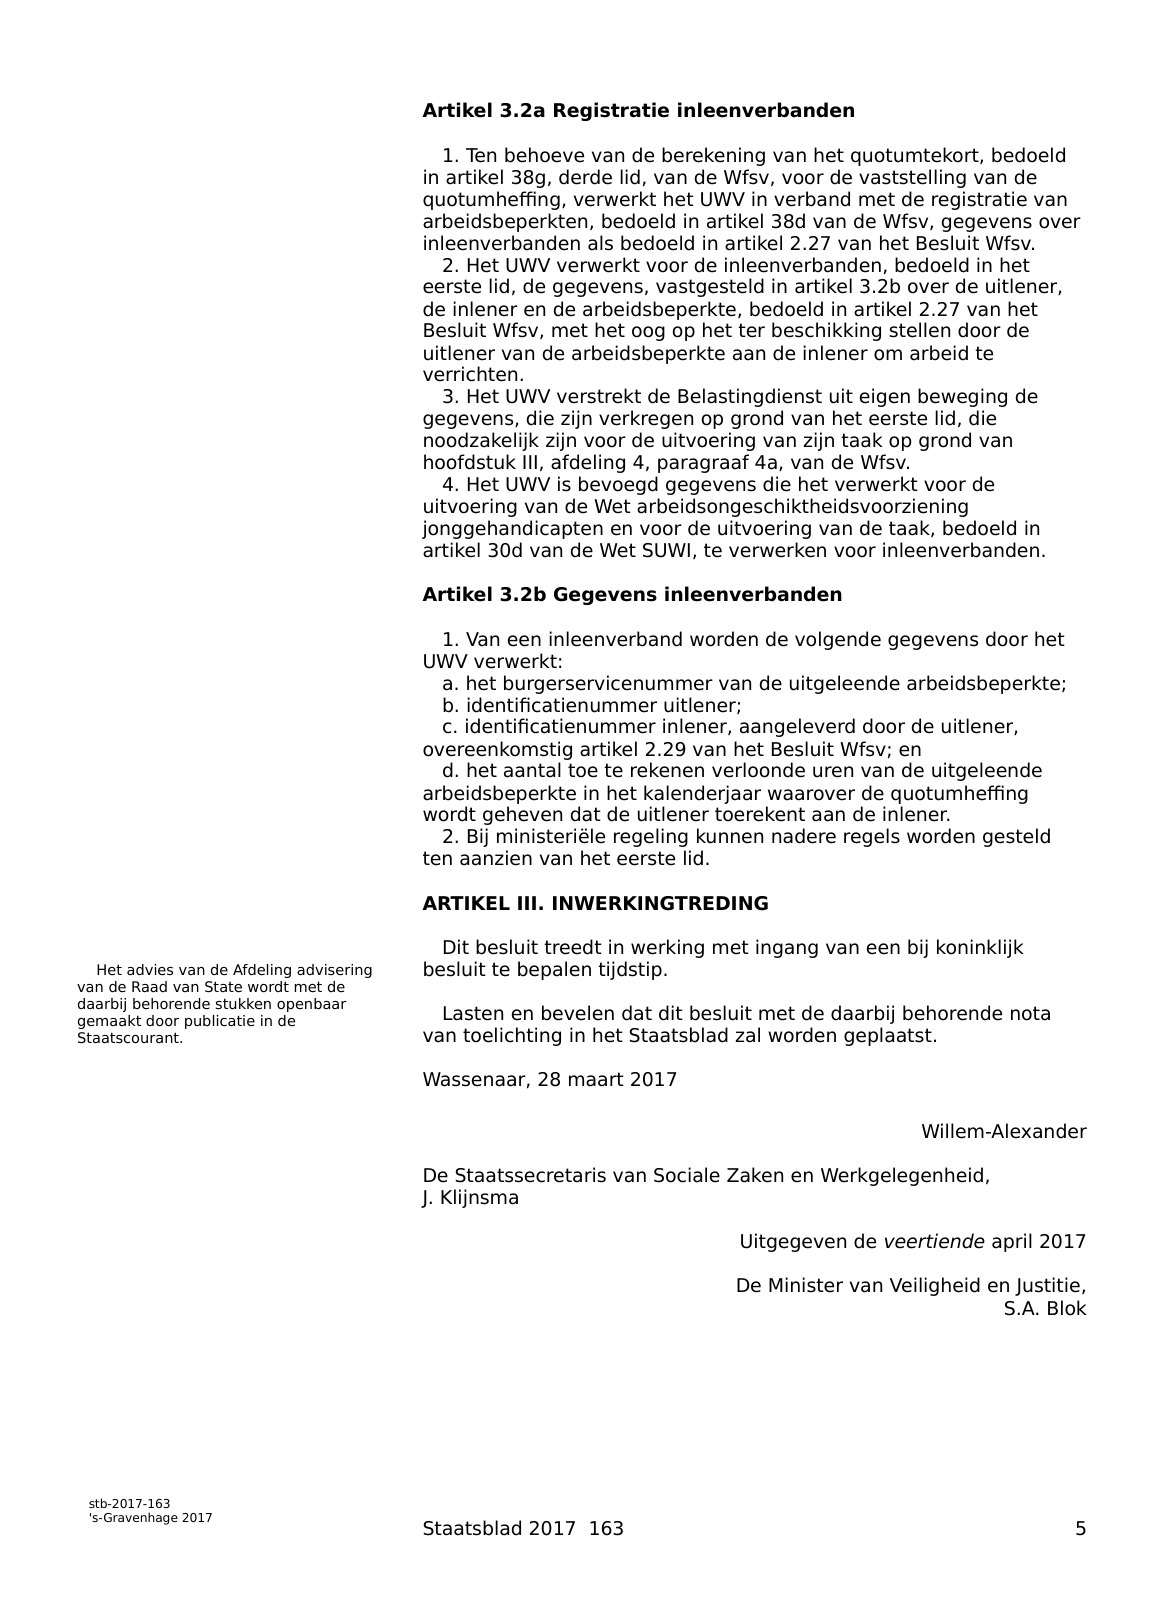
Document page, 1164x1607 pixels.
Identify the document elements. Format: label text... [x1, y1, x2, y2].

text Lasten en bevelen dat dit besluit met de daarbij behorende nota van toelichting in het Staatsblad zal worden geplaatst. [422, 1003, 1087, 1047]
text Willem-Alexander [422, 1121, 1087, 1143]
text De Minister van Veiligheid en Justitie, S.A. Blok [422, 1275, 1087, 1319]
text De Staatssecretaris van Sociale Zaken en Werkgelegenheid, J. Klijnsma [422, 1165, 1087, 1209]
text 's-Gravenhage 2017 [88, 1511, 323, 1525]
text c. identificatienummer inlener, aangeleverd door de uitlener, overeenkomstig artikel 2.29 van het Besluit Wfsv; en [422, 716, 1087, 760]
text 3. Het UWV verstrekt de Belastingdienst uit eigen beweging de gegevens, die zijn verkregen op grond van het eerste lid, die noodzakelijk zijn voor de uitvoering van zijn taak op grond van hoofdstuk III, afdeling 4, paragraaf 4a, van de Wfsv. [422, 386, 1087, 474]
text Uitgegeven de veertiende april 2017 [422, 1231, 1087, 1253]
text 4. Het UWV is bevoegd gegevens die het verwerkt voor de uitvoering van de Wet arbeidsongeschiktheidsvoorziening jonggehandicapten en voor de uitvoering van de taak, bedoeld in artikel 30d van de Wet SUWI, te verwerken voor inleenverbanden. [422, 474, 1087, 562]
text Wassenaar, 28 maart 2017 [422, 1069, 1087, 1091]
text 1. Van een inleenverband worden de volgende gegevens door het UWV verwerkt: [422, 628, 1087, 672]
text b. identificatienummer uitlener; [422, 694, 1087, 716]
text 2. Het UWV verwerkt voor de inleenverbanden, bedoeld in het eerste lid, de gegevens, vastgesteld in artikel 3.2b over de uitlener, de inlener en de arbeidsbeperkte, bedoeld in artikel 2.27 van het Besluit Wfsv, met het oog op het ter beschikking stellen door de uitlener van de arbeidsbeperkte aan de inlener om arbeid te verrichten. [422, 254, 1087, 386]
text Het advies van de Afdeling advisering van de Raad van State wordt met de daarbij behorende stukken openbaar gemaakt door publicatie in de Staatscourant. [77, 962, 396, 1047]
text 1. Ten behoeve van de berekening van het quotumtekort, bedoeld in artikel 38g, derde lid, van de Wfsv, voor de vaststelling van de quotumheffing, verwerkt het UWV in verband met de registratie van arbeidsbeperkten, bedoeld in artikel 38d van de Wfsv, gegevens over inleenverbanden als bedoeld in artikel 2.27 van het Besluit Wfsv. [422, 144, 1087, 254]
text Dit besluit treedt in werking met ingang van een bij koninklijk besluit te bepalen tijdstip. [422, 937, 1087, 981]
text stb-2017-163 [88, 1497, 323, 1511]
text a. het burgerservicenummer van de uitgeleende arbeidsbeperkte; [422, 672, 1087, 694]
subtitle Artikel 3.2a Registratie inleenverbanden [422, 100, 1087, 122]
subtitle ARTIKEL III. INWERKINGTREDING [422, 892, 1087, 914]
text 2. Bij ministeriële regeling kunnen nadere regels worden gesteld ten aanzien van het eerste lid. [422, 826, 1087, 870]
text d. het aantal toe te rekenen verloonde uren van de uitgeleende arbeidsbeperkte in het kalenderjaar waarover de quotumheffing wordt geheven dat de uitlener toerekent aan de inlener. [422, 760, 1087, 826]
subtitle Artikel 3.2b Gegevens inleenverbanden [422, 584, 1087, 606]
